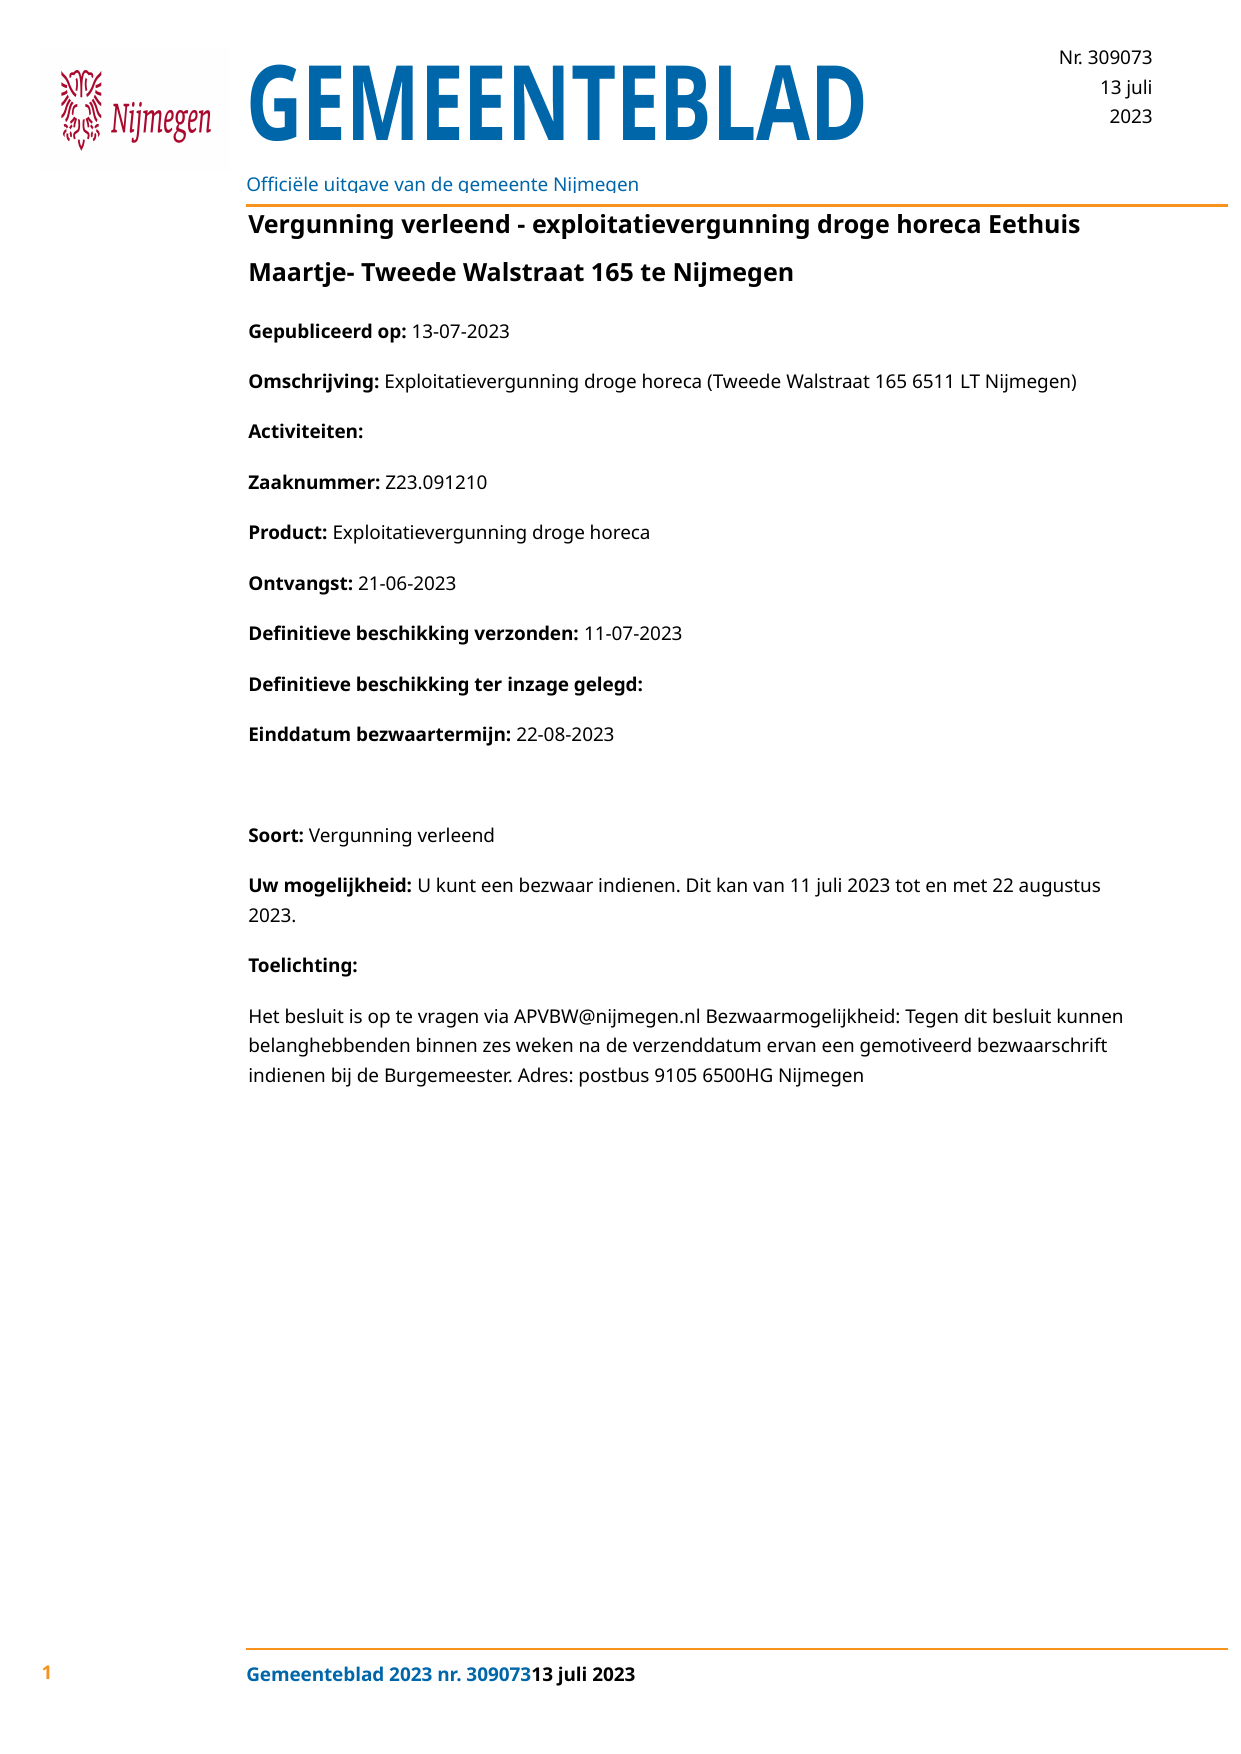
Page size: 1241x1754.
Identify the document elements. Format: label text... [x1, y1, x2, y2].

picture [41, 47, 231, 172]
text Ontvangst: 21-06-2023 [248, 570, 1152, 596]
text Gepubliceerd op: 13-07-2023 [248, 318, 1152, 344]
text Definitieve beschikking ter inzage gelegd: [248, 671, 1152, 697]
text Soort: Vergunning verleend [248, 822, 1152, 848]
text Toelichting: [248, 952, 1152, 978]
text Definitieve beschikking verzonden: 11-07-2023 [248, 620, 1152, 646]
text Het besluit is op te vragen via APVBW@nijmegen.nl Bezwaarmogelijkheid: Tegen dit besluit kunnen belanghebbenden binnen zes weken na de verzenddatum ervan een gemotiveerd bezwaarschrift indienen bij de Burgemeester. Adres: postbus 9105 6500HG Nijmegen [248, 1003, 1152, 1088]
text Zaaknummer: Z23.091210 [248, 469, 1152, 495]
text Omschrijving: Exploitatievergunning droge horeca (Tweede Walstraat 165 6511 LT Nijmegen) [248, 368, 1152, 394]
text Product: Exploitatievergunning droge horeca [248, 519, 1152, 545]
text Vergunning verleend - exploitatievergunning droge horeca Eethuis Maartje- Tweede Walstraat 165 te Nijmegen [248, 207, 1152, 288]
text Einddatum bezwaartermijn: 22-08-2023 [248, 721, 1152, 747]
text Activiteiten: [248, 419, 1152, 444]
text Uw mogelijkheid: U kunt een bezwaar indienen. Dit kan van 11 juli 2023 tot en met 22 augustus 2023. [248, 872, 1152, 928]
